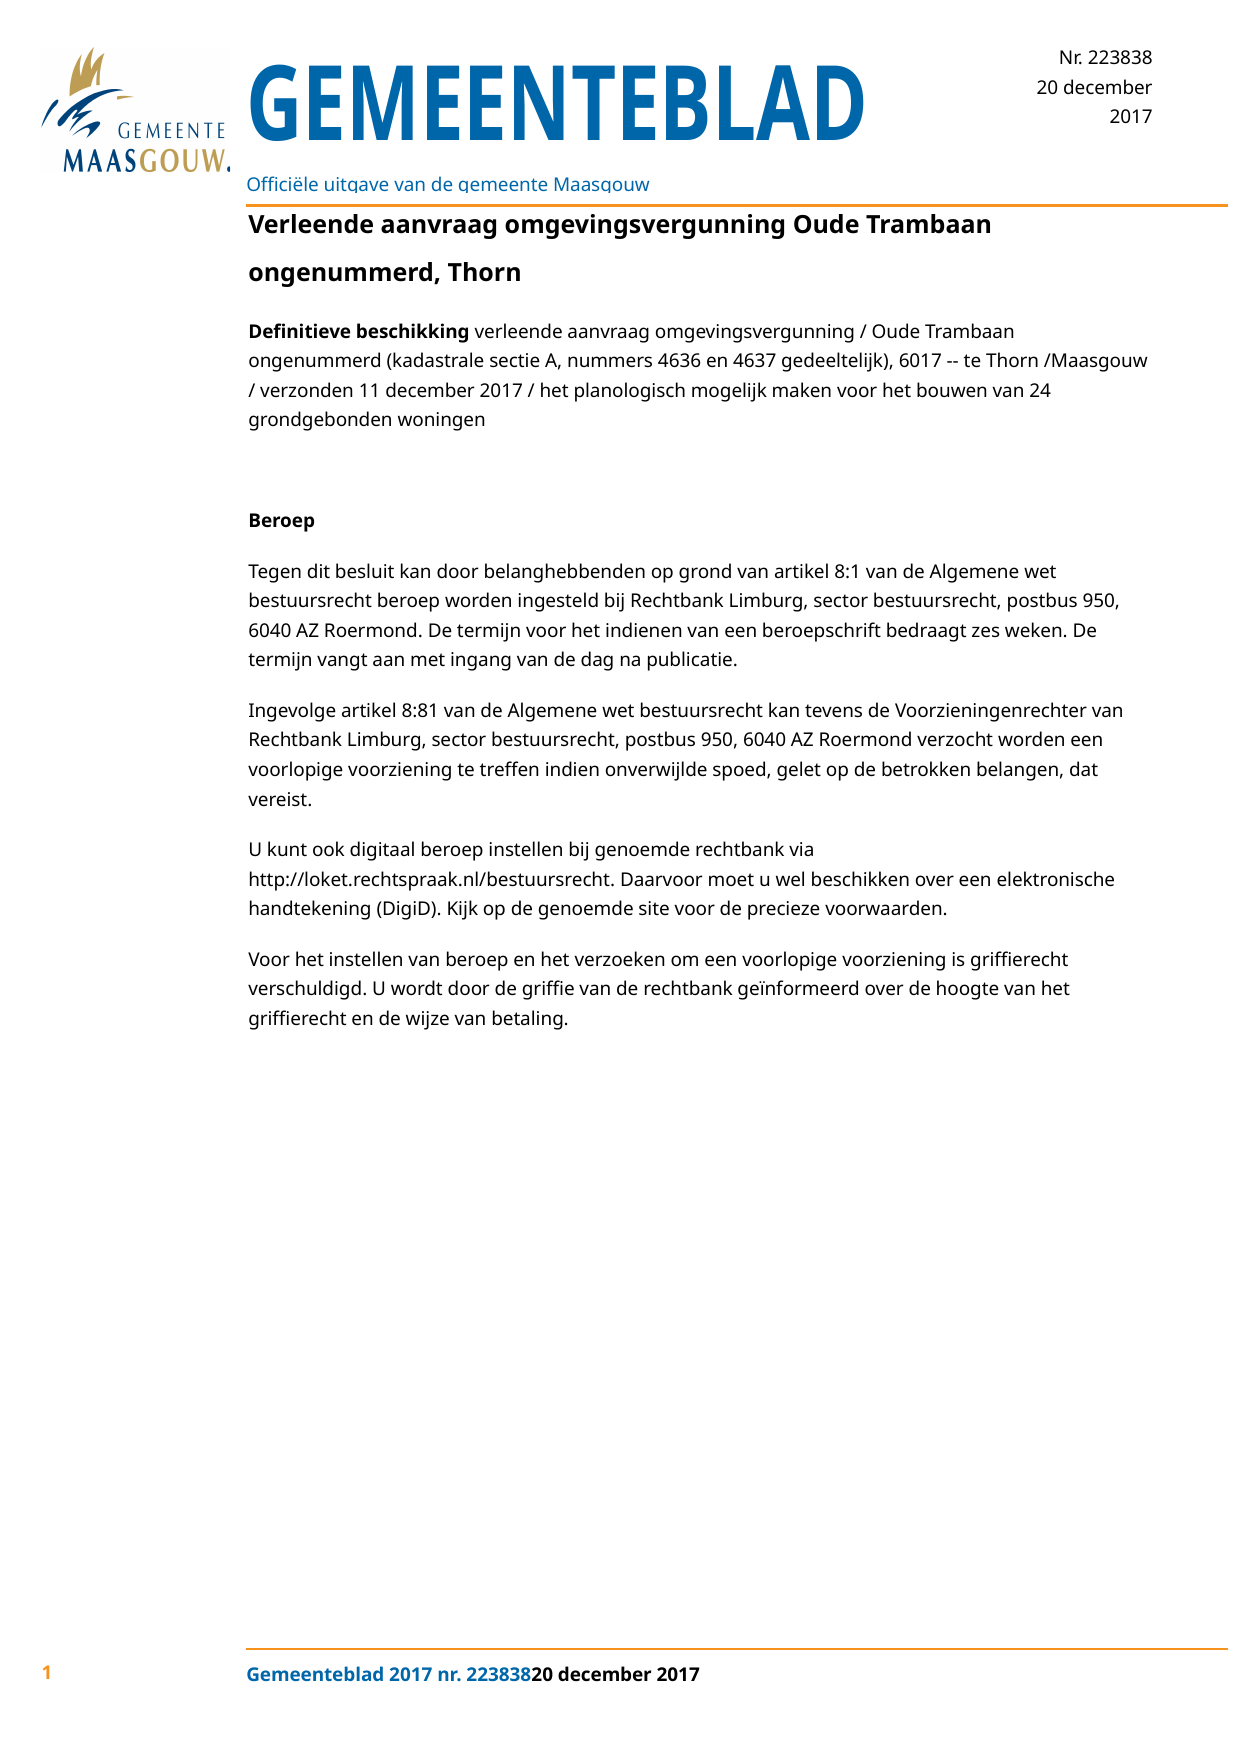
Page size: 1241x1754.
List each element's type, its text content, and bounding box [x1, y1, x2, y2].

text Tegen dit besluit kan door belanghebbenden op grond van artikel 8:1 van de Algemene wet bestuursrecht beroep worden ingesteld bij Rechtbank Limburg, sector bestuursrecht, postbus 950, 6040 AZ Roermond. De termijn voor het indienen van een beroepschrift bedraagt zes weken. De termijn vangt aan met ingang van de dag na publicatie. [248, 558, 1152, 672]
text Beroep [248, 507, 1152, 533]
text Verleende aanvraag omgevingsvergunning Oude Trambaan ongenummerd, Thorn [248, 207, 1152, 288]
picture [41, 47, 231, 172]
text U kunt ook digitaal beroep instellen bij genoemde rechtbank via http://loket.rechtspraak.nl/bestuursrecht. Daarvoor moet u wel beschikken over een elektronische handtekening (DigiD). Kijk op de genoemde site voor de precieze voorwaarden. [248, 836, 1152, 921]
text Definitieve beschikking verleende aanvraag omgevingsvergunning / Oude Trambaan ongenummerd (kadastrale sectie A, nummers 4636 en 4637 gedeeltelijk), 6017 -- te Thorn /Maasgouw / verzonden 11 december 2017 / het planologisch mogelijk maken voor het bouwen van 24 grondgebonden woningen [248, 318, 1152, 432]
text Voor het instellen van beroep en het verzoeken om een voorlopige voorziening is griffierecht verschuldigd. U wordt door de griffie van de rechtbank geïnformeerd over de hoogte van het griffierecht en de wijze van betaling. [248, 946, 1152, 1031]
text Ingevolge artikel 8:81 van de Algemene wet bestuursrecht kan tevens de Voorzieningenrechter van Rechtbank Limburg, sector bestuursrecht, postbus 950, 6040 AZ Roermond verzocht worden een voorlopige voorziening te treffen indien onverwijlde spoed, gelet op de betrokken belangen, dat vereist. [248, 697, 1152, 812]
